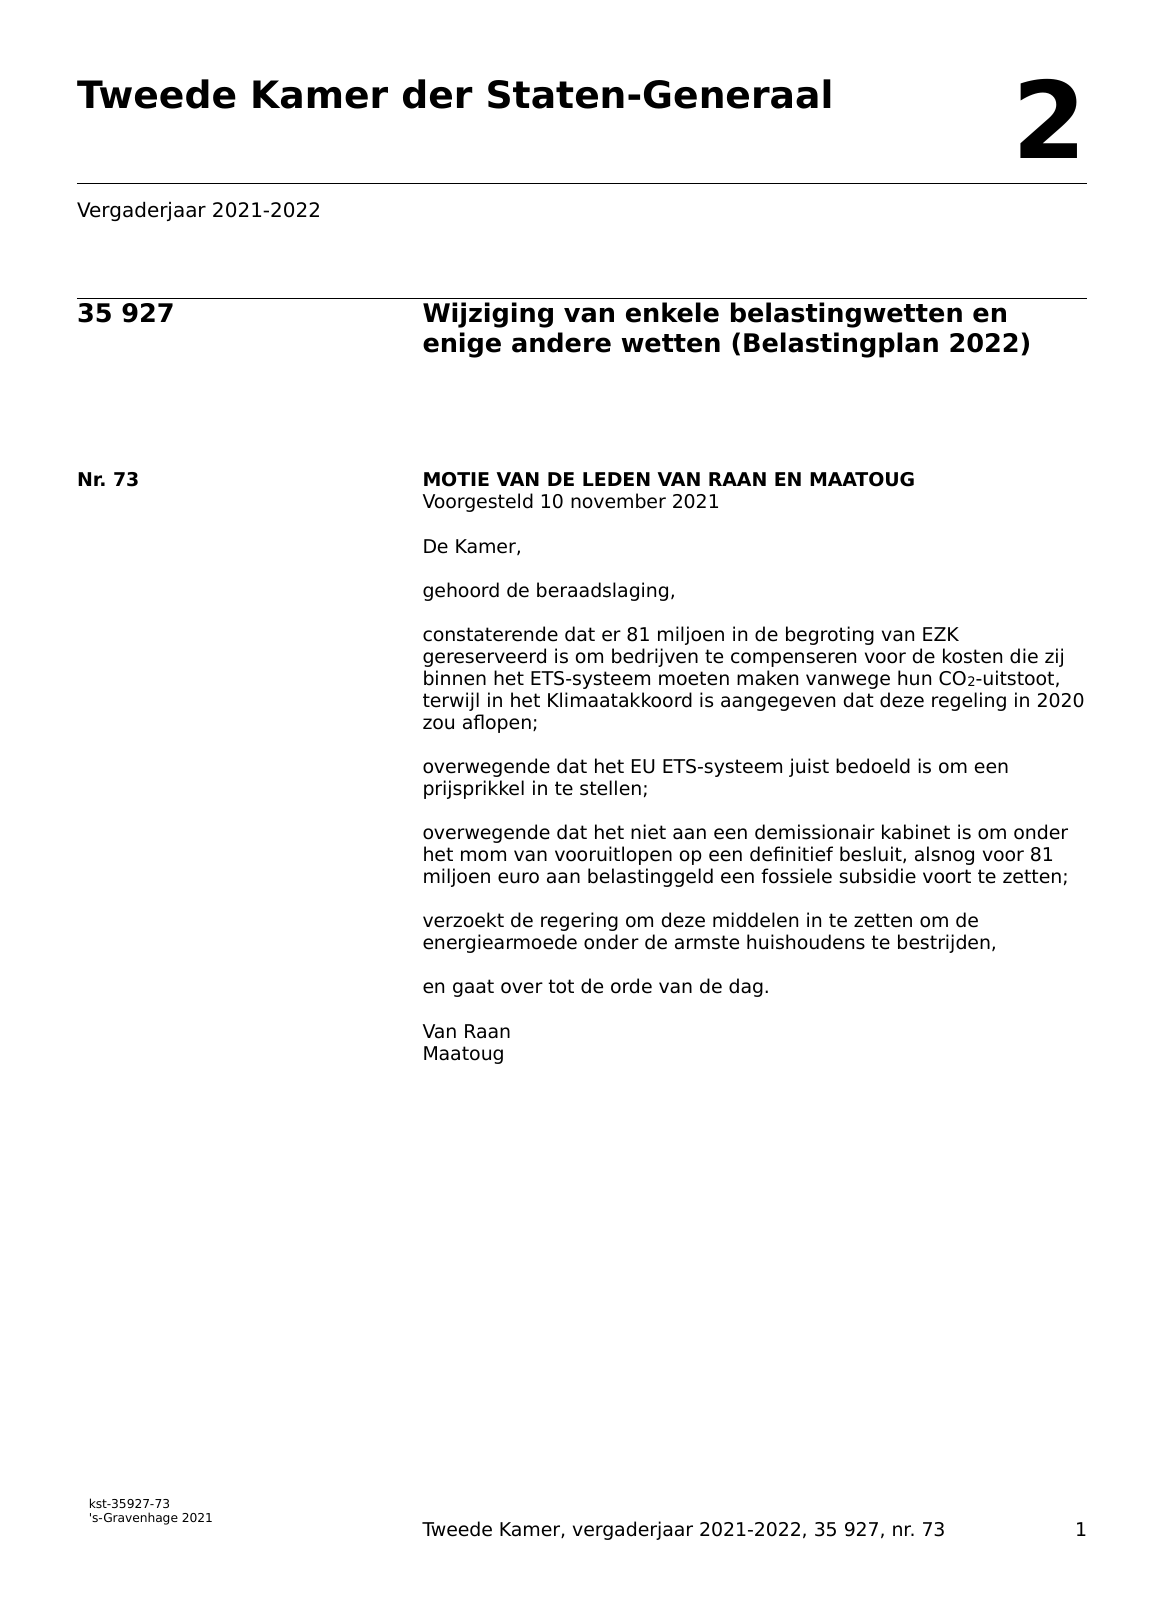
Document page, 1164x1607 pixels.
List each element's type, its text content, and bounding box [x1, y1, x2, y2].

text constaterende dat er 81 miljoen in de begroting van EZK gereserveerd is om bedrijven te compenseren voor de kosten die zij binnen het ETS-systeem moeten maken vanwege hun CO2-uitstoot, terwijl in het Klimaatakkoord is aangegeven dat deze regeling in 2020 zou aflopen; [422, 624, 1087, 734]
text verzoekt de regering om deze middelen in te zetten om de energiearmoede onder de armste huishoudens te bestrijden, [422, 910, 1087, 954]
text 's-Gravenhage 2021 [88, 1511, 323, 1525]
text kst-35927-73 [88, 1497, 323, 1511]
text en gaat over tot de orde van de dag. [422, 976, 1087, 998]
subtitle Nr. 73 MOTIE VAN DE LEDEN VAN RAAN EN MAATOUG [77, 469, 1087, 491]
text Maatoug [422, 1042, 1087, 1064]
text De Kamer, [422, 536, 1087, 557]
text gehoord de beraadslaging, [422, 580, 1087, 602]
text Van Raan [422, 1021, 1087, 1042]
table_header Tweede Kamer der Staten-Generaal [77, 59, 886, 183]
table_cell Vergaderjaar 2021-2022 [77, 184, 1087, 298]
text overwegende dat het niet aan een demissionair kabinet is om onder het mom van vooruitlopen op een definitief besluit, alsnog voor 81 miljoen euro aan belastinggeld een fossiele subsidie voort te zetten; [422, 822, 1087, 888]
table_header 2 [886, 59, 1087, 183]
subtitle 35 927 Wijziging van enkele belastingwetten en enige andere wetten (Belastingplan 2022) [77, 299, 1087, 358]
text Voorgesteld 10 november 2021 [422, 491, 1087, 513]
text overwegende dat het EU ETS-systeem juist bedoeld is om een prijsprikkel in te stellen; [422, 756, 1087, 800]
